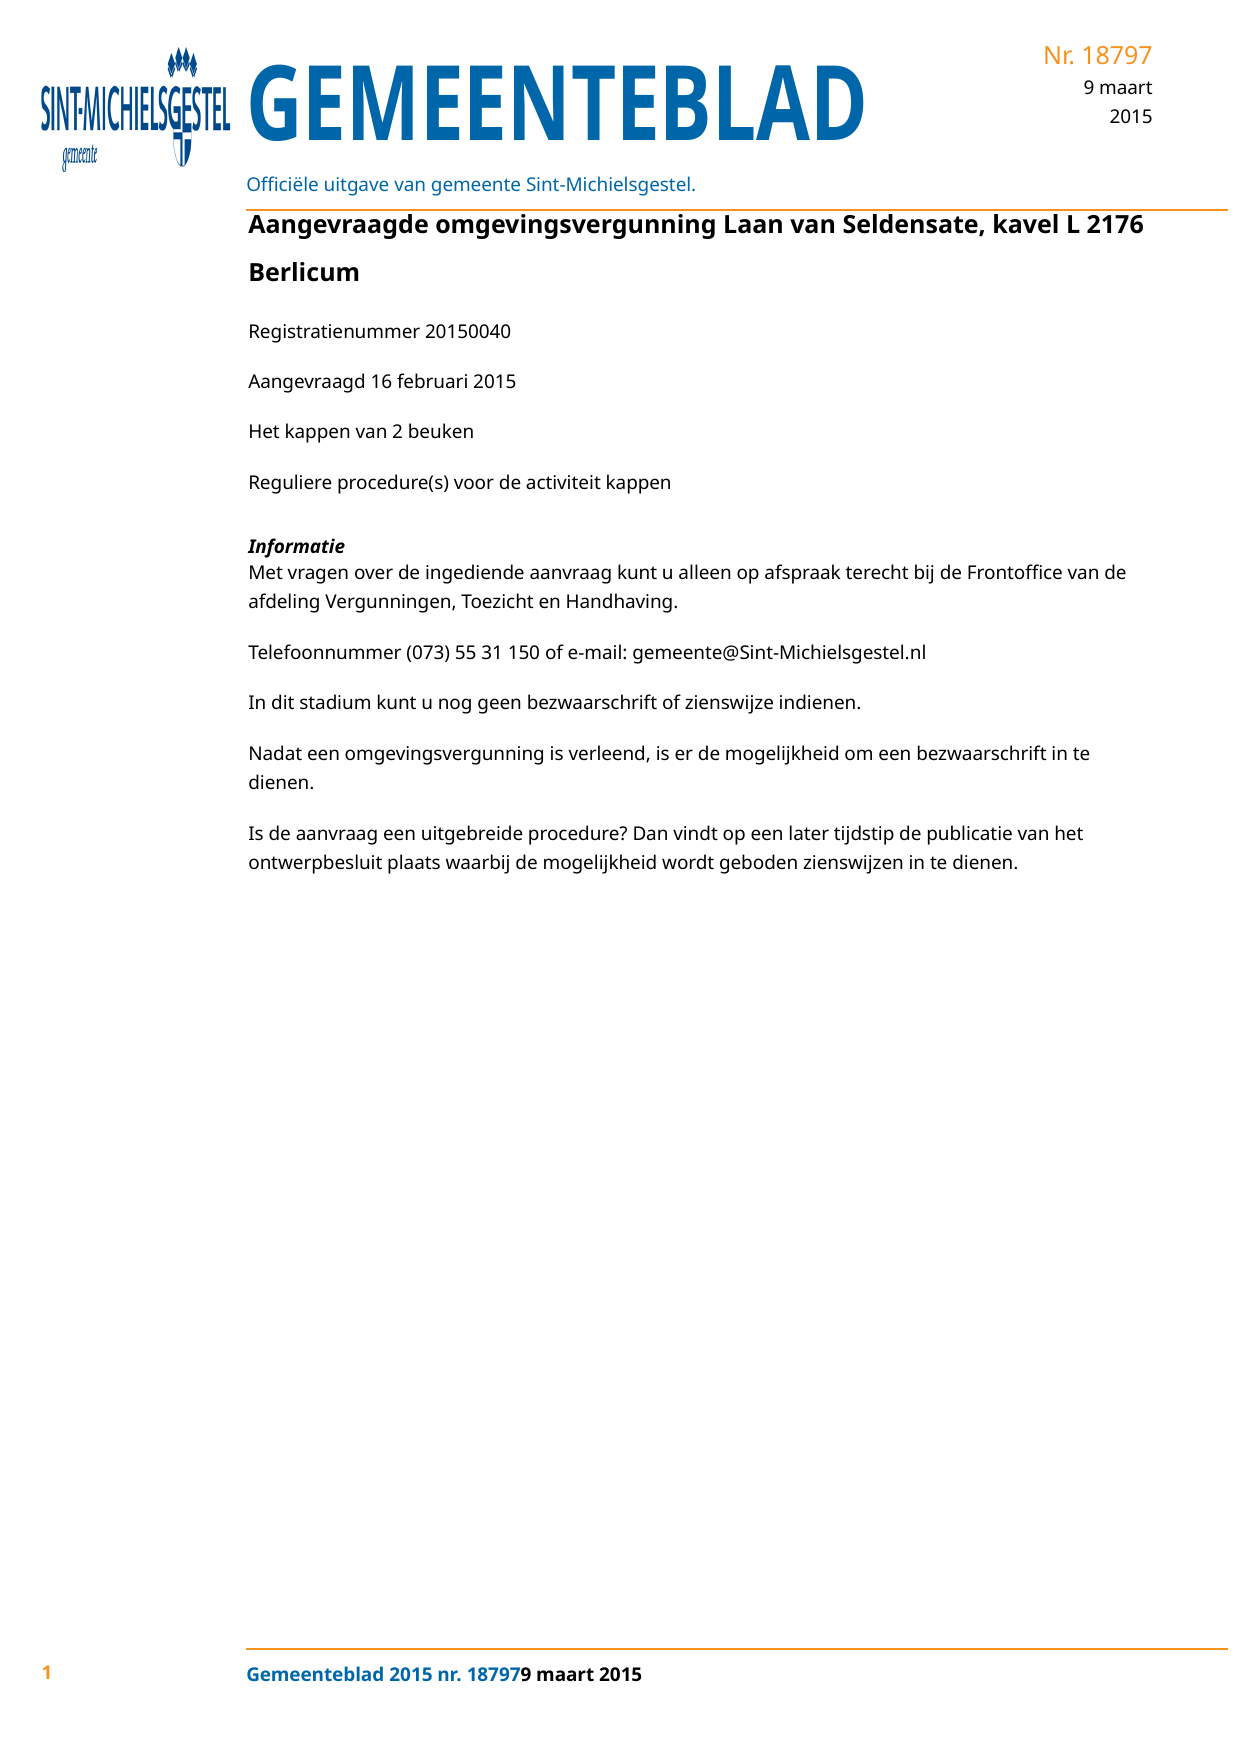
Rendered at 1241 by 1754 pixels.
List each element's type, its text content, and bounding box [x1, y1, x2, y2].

text Aangevraagd 16 februari 2015 [248, 368, 1152, 394]
text Reguliere procedure(s) voor de activiteit kappen [248, 469, 1152, 495]
text Met vragen over de ingediende aanvraag kunt u alleen op afspraak terecht bij de Frontoffice van de afdeling Vergunningen, Toezicht en Handhaving. [248, 559, 1152, 614]
picture [41, 47, 231, 172]
text Aangevraagde omgevingsvergunning Laan van Seldensate, kavel L 2176 Berlicum [248, 211, 1152, 288]
text Nadat een omgevingsvergunning is verleend, is er de mogelijkheid om een bezwaarschrift in te dienen. [248, 740, 1152, 795]
text Is de aanvraag een uitgebreide procedure? Dan vindt op een later tijdstip de publicatie van het ontwerpbesluit plaats waarbij de mogelijkheid wordt geboden zienswijzen in te dienen. [248, 820, 1152, 875]
text Informatie [248, 533, 1152, 559]
text Het kappen van 2 beuken [248, 419, 1152, 444]
text In dit stadium kunt u nog geen bezwaarschrift of zienswijze indienen. [248, 689, 1152, 715]
text Registratienummer 20150040 [248, 318, 1152, 344]
text Telefoonnummer (073) 55 31 150 of e-mail: gemeente@Sint-Michielsgestel.nl [248, 639, 1152, 664]
